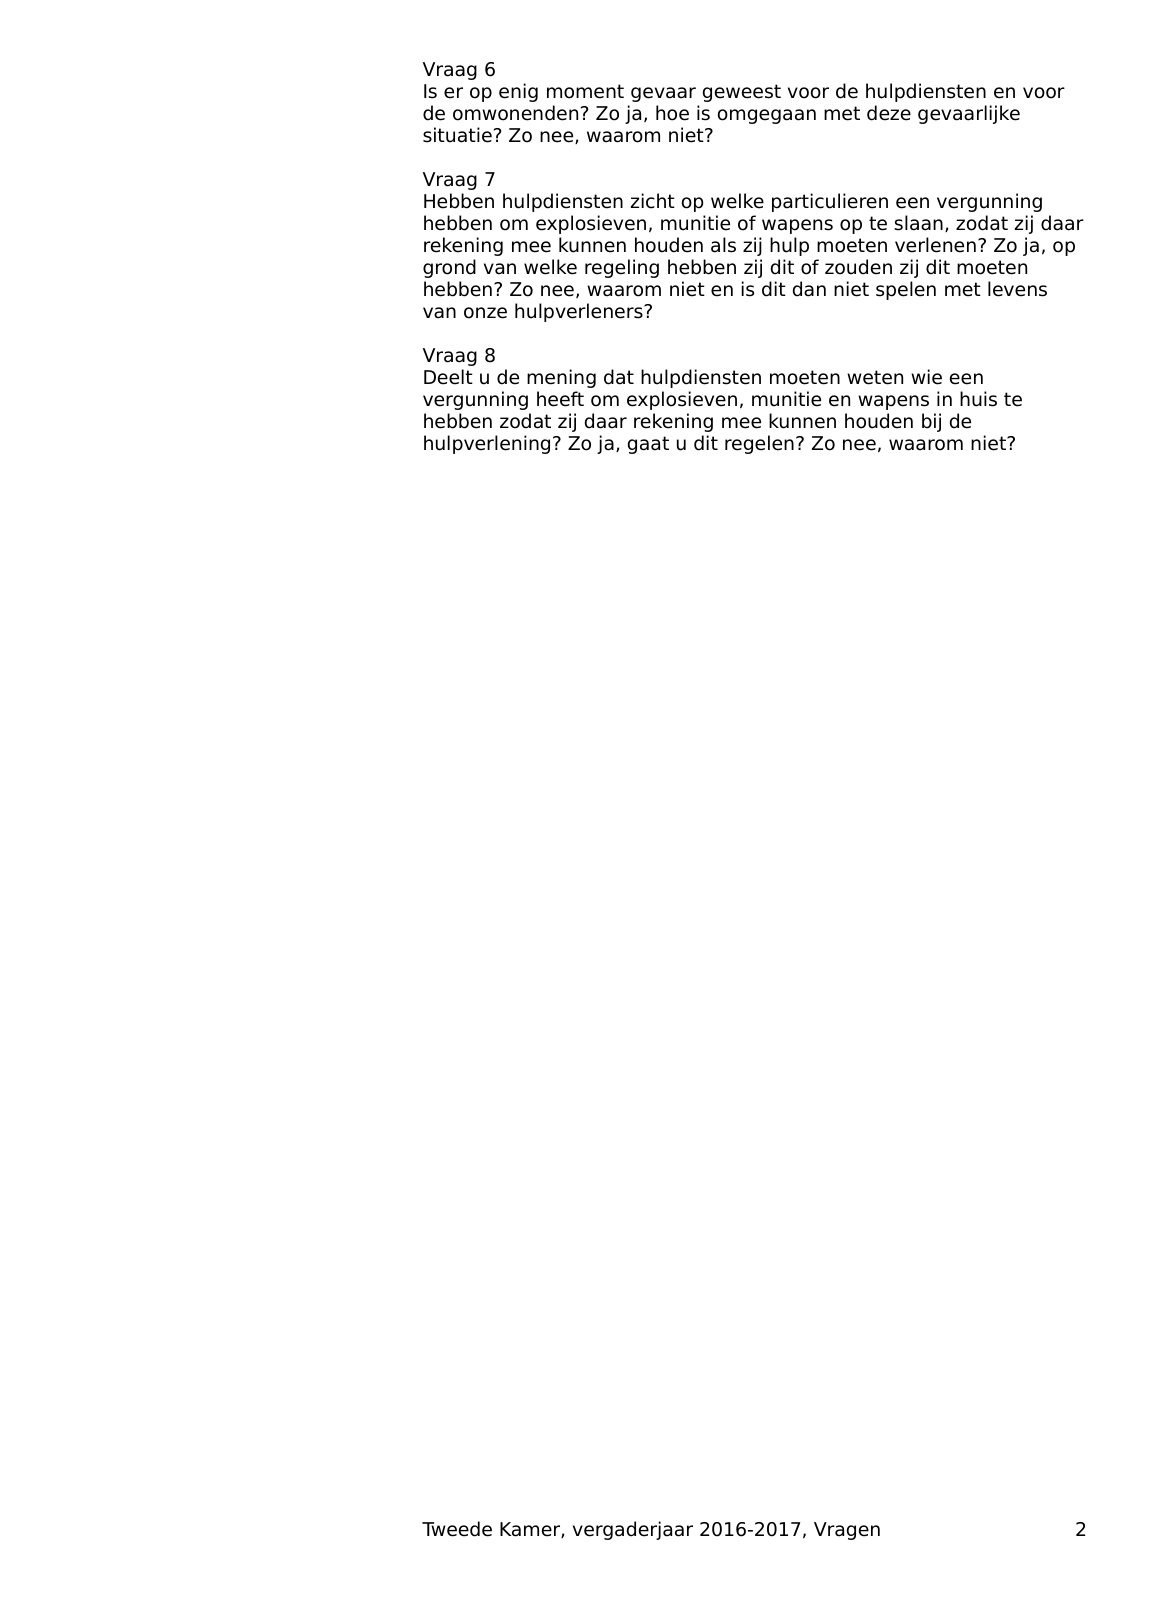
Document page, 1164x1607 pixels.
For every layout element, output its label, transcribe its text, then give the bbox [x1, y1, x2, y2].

text Is er op enig moment gevaar geweest voor de hulpdiensten en voor de omwonenden? Zo ja, hoe is omgegaan met deze gevaarlijke situatie? Zo nee, waarom niet? [422, 81, 1087, 147]
text Vraag 8 [422, 345, 1087, 367]
text Deelt u de mening dat hulpdiensten moeten weten wie een vergunning heeft om explosieven, munitie en wapens in huis te hebben zodat zij daar rekening mee kunnen houden bij de hulpverlening? Zo ja, gaat u dit regelen? Zo nee, waarom niet? [422, 367, 1087, 455]
text Vraag 6 [422, 59, 1087, 81]
text Hebben hulpdiensten zicht op welke particulieren een vergunning hebben om explosieven, munitie of wapens op te slaan, zodat zij daar rekening mee kunnen houden als zij hulp moeten verlenen? Zo ja, op grond van welke regeling hebben zij dit of zouden zij dit moeten hebben? Zo nee, waarom niet en is dit dan niet spelen met levens van onze hulpverleners? [422, 191, 1087, 323]
text Vraag 7 [422, 169, 1087, 191]
